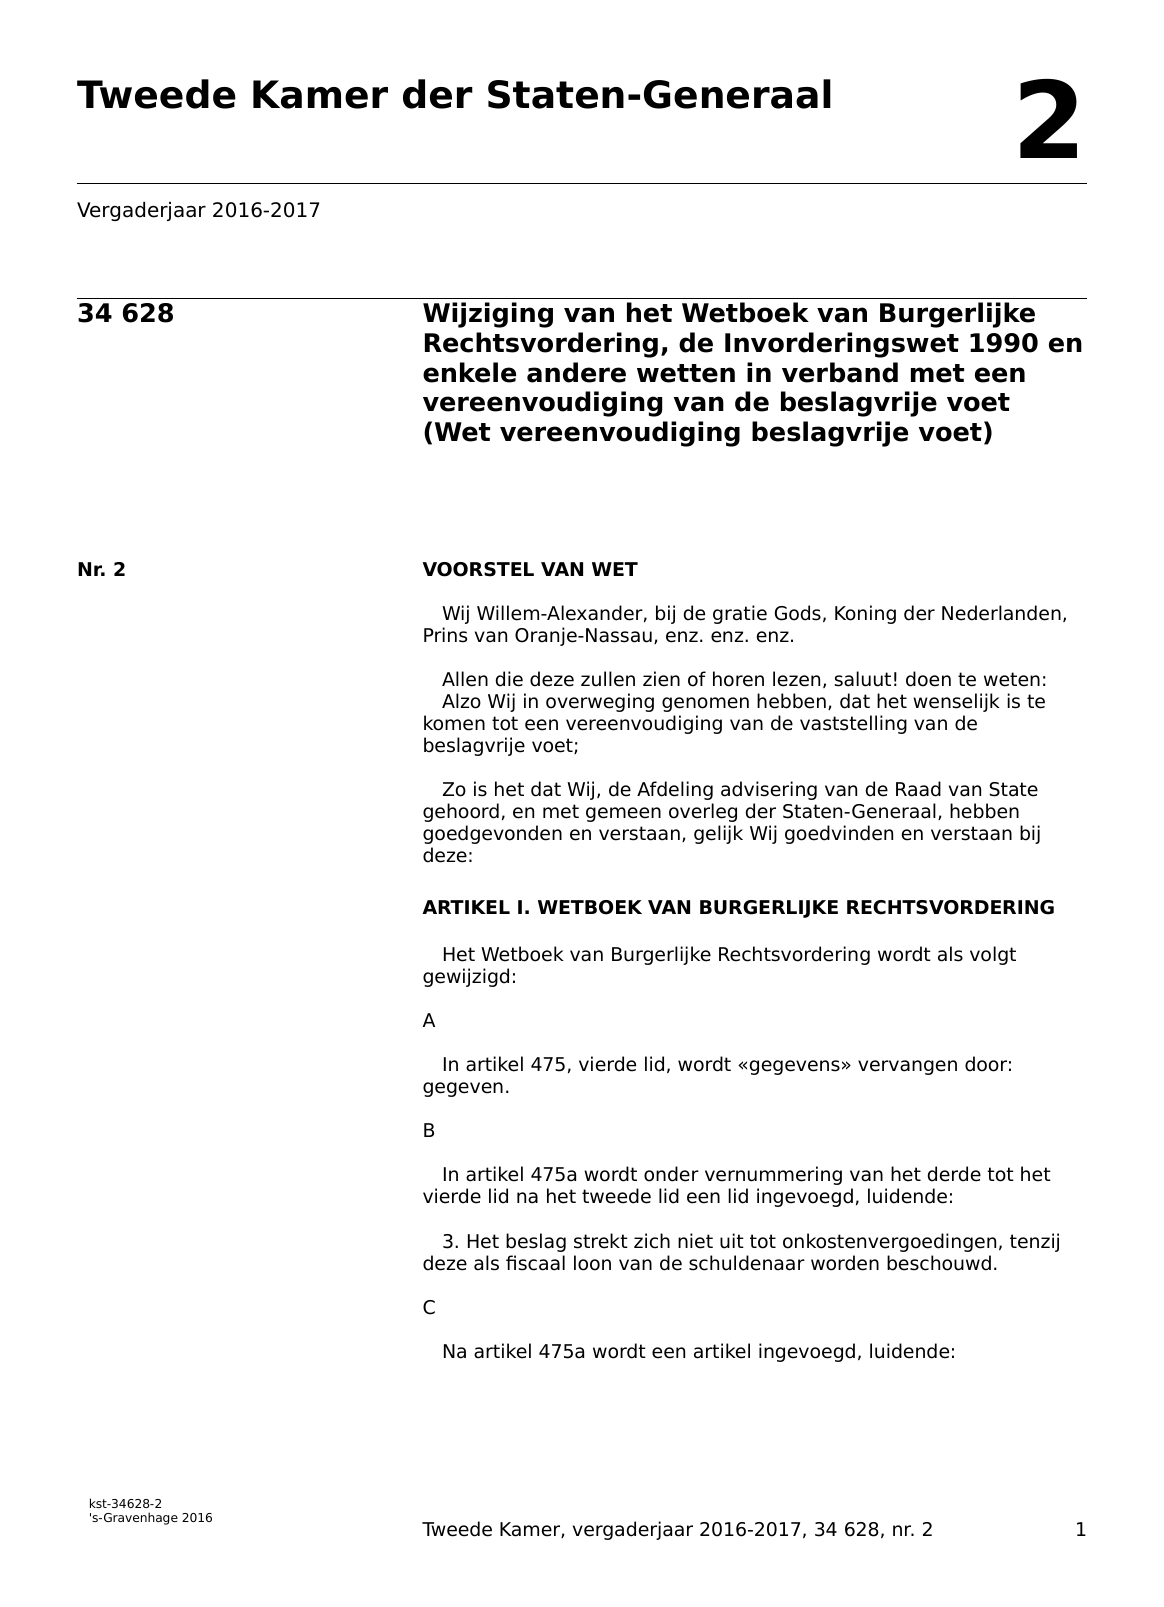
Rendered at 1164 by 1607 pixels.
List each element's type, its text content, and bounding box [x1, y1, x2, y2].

text Alzo Wij in overweging genomen hebben, dat het wenselijk is te komen tot een vereenvoudiging van de vaststelling van de beslagvrije voet; [422, 691, 1087, 757]
text A [422, 1010, 1087, 1032]
text Zo is het dat Wij, de Afdeling advisering van de Raad van State gehoord, en met gemeen overleg der Staten-Generaal, hebben goedgevonden en verstaan, gelijk Wij goedvinden en verstaan bij deze: [422, 779, 1087, 867]
table_header Tweede Kamer der Staten-Generaal [77, 59, 886, 183]
table_header 2 [886, 59, 1087, 183]
text kst-34628-2 [88, 1497, 323, 1511]
text In artikel 475, vierde lid, wordt «gegevens» vervangen door: gegeven. [422, 1054, 1087, 1098]
subtitle 34 628 Wijziging van het Wetboek van Burgerlijke Rechtsvordering, de Invorderingswet 1990 en enkele andere wetten in verband met een vereenvoudiging van de beslagvrije voet (Wet vereenvoudiging beslagvrije voet) [77, 299, 1087, 447]
text Wij Willem-Alexander, bij de gratie Gods, Koning der Nederlanden, Prins van Oranje-Nassau, enz. enz. enz. [422, 603, 1087, 647]
text In artikel 475a wordt onder vernummering van het derde tot het vierde lid na het tweede lid een lid ingevoegd, luidende: [422, 1164, 1087, 1208]
text Het Wetboek van Burgerlijke Rechtsvordering wordt als volgt gewijzigd: [422, 944, 1087, 988]
text C [422, 1297, 1087, 1319]
table_cell Vergaderjaar 2016-2017 [77, 184, 1087, 298]
text B [422, 1120, 1087, 1142]
text Na artikel 475a wordt een artikel ingevoegd, luidende: [422, 1341, 1087, 1363]
text Allen die deze zullen zien of horen lezen, saluut! doen te weten: [422, 669, 1087, 691]
subtitle ARTIKEL I. WETBOEK VAN BURGERLIJKE RECHTSVORDERING [422, 897, 1087, 919]
text 3. Het beslag strekt zich niet uit tot onkostenvergoedingen, tenzij deze als fiscaal loon van de schuldenaar worden beschouwd. [422, 1231, 1087, 1274]
text 's-Gravenhage 2016 [88, 1511, 323, 1525]
subtitle Nr. 2 VOORSTEL VAN WET [77, 558, 1087, 580]
